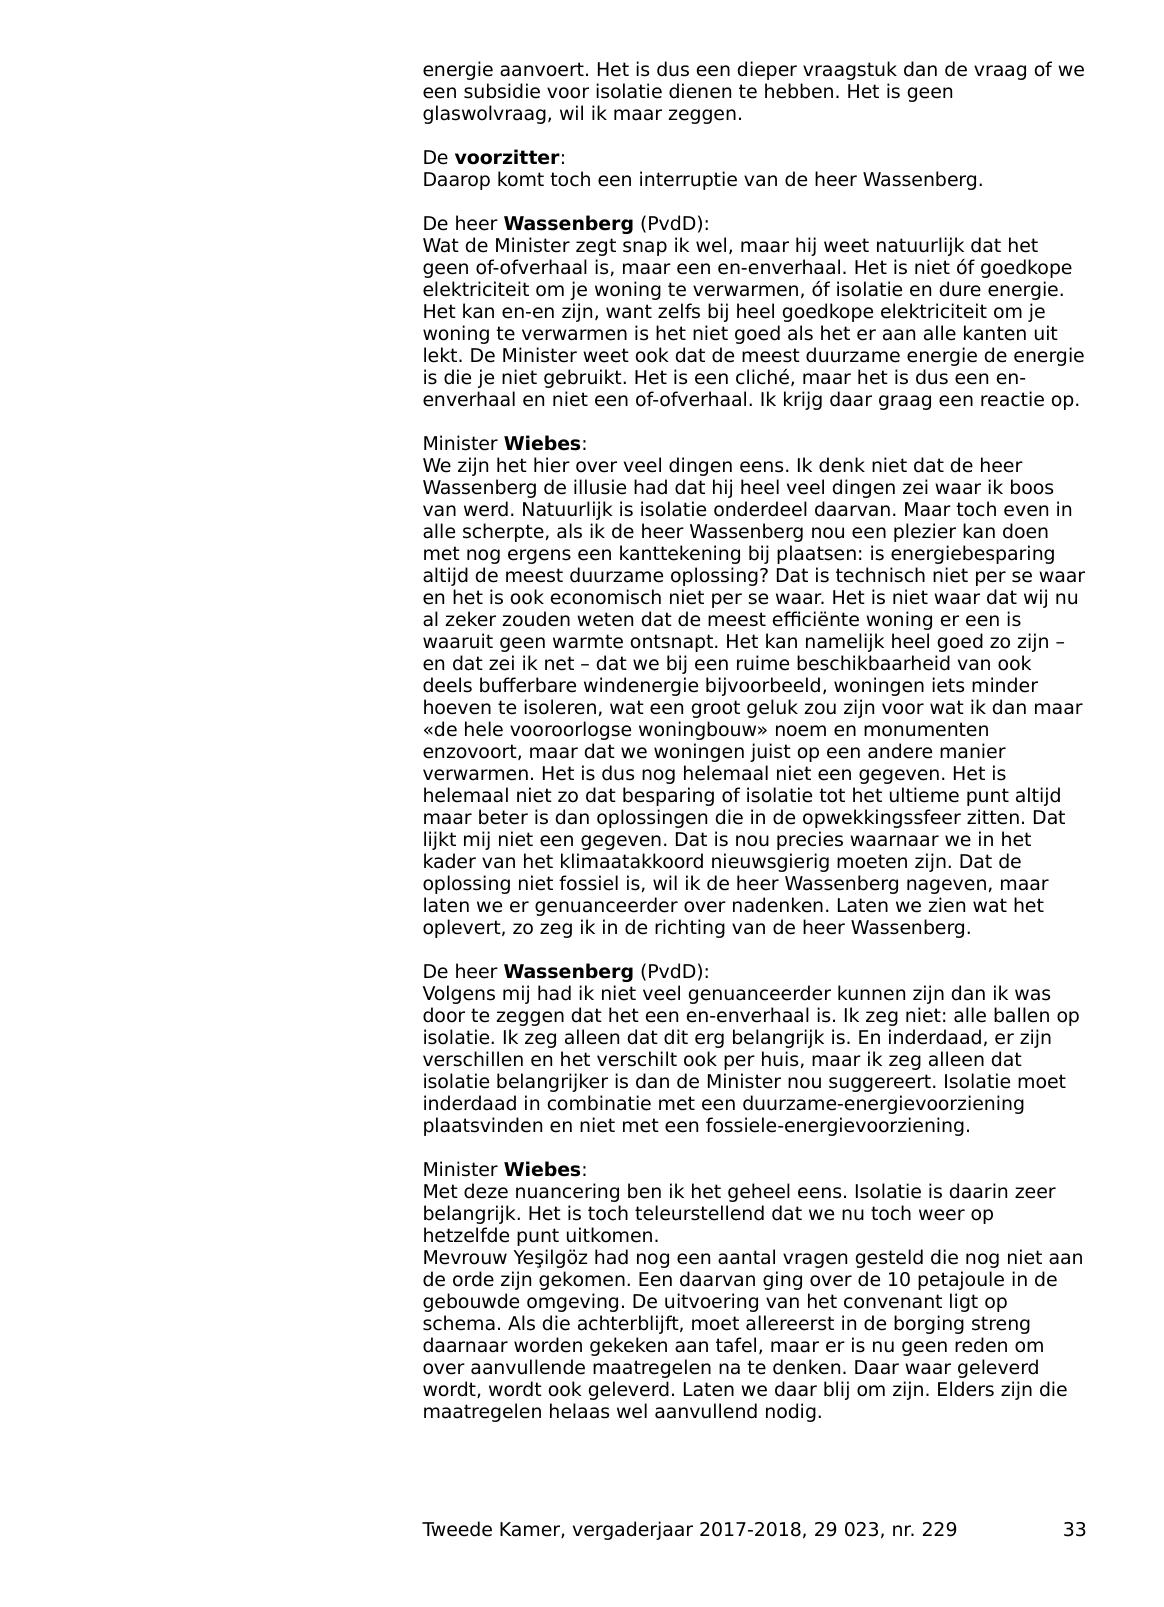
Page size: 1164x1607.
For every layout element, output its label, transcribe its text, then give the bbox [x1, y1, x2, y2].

text energie aanvoert. Het is dus een dieper vraagstuk dan de vraag of we een subsidie voor isolatie dienen te hebben. Het is geen glaswolvraag, wil ik maar zeggen. [422, 59, 1087, 125]
text Daarop komt toch een interruptie van de heer Wassenberg. [422, 169, 1087, 191]
text De heer Wassenberg (PvdD): [422, 961, 1087, 983]
text We zijn het hier over veel dingen eens. Ik denk niet dat de heer Wassenberg de illusie had dat hij heel veel dingen zei waar ik boos van werd. Natuurlijk is isolatie onderdeel daarvan. Maar toch even in alle scherpte, als ik de heer Wassenberg nou een plezier kan doen met nog ergens een kanttekening bij plaatsen: is energiebesparing altijd de meest duurzame oplossing? Dat is technisch niet per se waar en het is ook economisch niet per se waar. Het is niet waar dat wij nu al zeker zouden weten dat de meest efficiënte woning er een is waaruit geen warmte ontsnapt. Het kan namelijk heel goed zo zijn – en dat zei ik net – dat we bij een ruime beschikbaarheid van ook deels bufferbare windenergie bijvoorbeeld, woningen iets minder hoeven te isoleren, wat een groot geluk zou zijn voor wat ik dan maar «de hele vooroorlogse woningbouw» noem en monumenten enzovoort, maar dat we woningen juist op een andere manier verwarmen. Het is dus nog helemaal niet een gegeven. Het is helemaal niet zo dat besparing of isolatie tot het ultieme punt altijd maar beter is dan oplossingen die in de opwekkingssfeer zitten. Dat lijkt mij niet een gegeven. Dat is nou precies waarnaar we in het kader van het klimaatakkoord nieuwsgierig moeten zijn. Dat de oplossing niet fossiel is, wil ik de heer Wassenberg nageven, maar laten we er genuanceerder over nadenken. Laten we zien wat het oplevert, zo zeg ik in de richting van de heer Wassenberg. [422, 455, 1087, 939]
text Wat de Minister zegt snap ik wel, maar hij weet natuurlijk dat het geen of-ofverhaal is, maar een en-enverhaal. Het is niet óf goedkope elektriciteit om je woning te verwarmen, óf isolatie en dure energie. Het kan en-en zijn, want zelfs bij heel goedkope elektriciteit om je woning te verwarmen is het niet goed als het er aan alle kanten uit lekt. De Minister weet ook dat de meest duurzame energie de energie is die je niet gebruikt. Het is een cliché, maar het is dus een en-enverhaal en niet een of-ofverhaal. Ik krijg daar graag een reactie op. [422, 235, 1087, 411]
text Minister Wiebes: [422, 433, 1087, 455]
text Mevrouw Yeşilgöz had nog een aantal vragen gesteld die nog niet aan de orde zijn gekomen. Een daarvan ging over de 10 petajoule in de gebouwde omgeving. De uitvoering van het convenant ligt op schema. Als die achterblijft, moet allereerst in de borging streng daarnaar worden gekeken aan tafel, maar er is nu geen reden om over aanvullende maatregelen na te denken. Daar waar geleverd wordt, wordt ook geleverd. Laten we daar blij om zijn. Elders zijn die maatregelen helaas wel aanvullend nodig. [422, 1247, 1087, 1423]
text De voorzitter: [422, 147, 1087, 169]
text Minister Wiebes: [422, 1159, 1087, 1181]
text Met deze nuancering ben ik het geheel eens. Isolatie is daarin zeer belangrijk. Het is toch teleurstellend dat we nu toch weer op hetzelfde punt uitkomen. [422, 1181, 1087, 1247]
text De heer Wassenberg (PvdD): [422, 213, 1087, 235]
text Volgens mij had ik niet veel genuanceerder kunnen zijn dan ik was door te zeggen dat het een en-enverhaal is. Ik zeg niet: alle ballen op isolatie. Ik zeg alleen dat dit erg belangrijk is. En inderdaad, er zijn verschillen en het verschilt ook per huis, maar ik zeg alleen dat isolatie belangrijker is dan de Minister nou suggereert. Isolatie moet inderdaad in combinatie met een duurzame-energievoorziening plaatsvinden en niet met een fossiele-energievoorziening. [422, 983, 1087, 1137]
